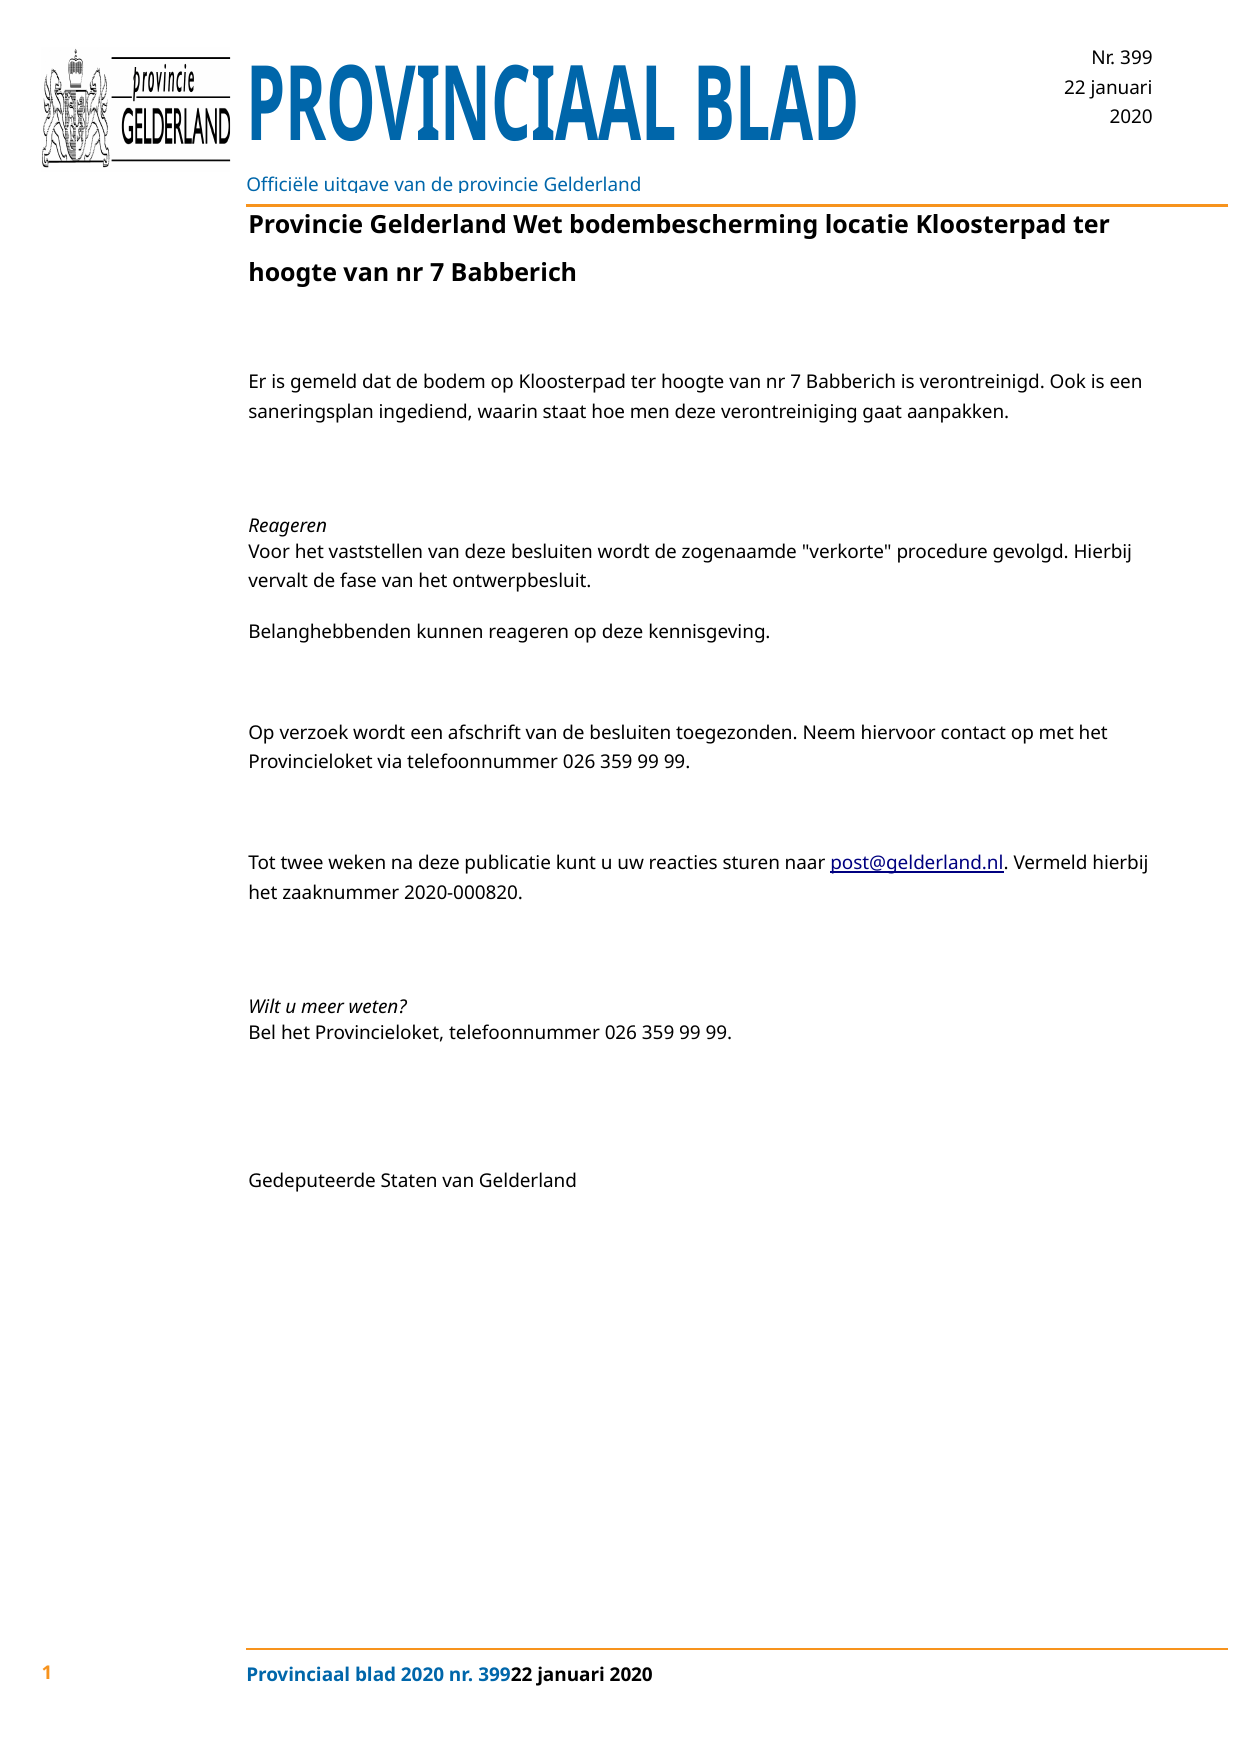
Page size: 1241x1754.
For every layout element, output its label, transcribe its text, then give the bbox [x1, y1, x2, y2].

text Provincie Gelderland Wet bodembescherming locatie Kloosterpad ter hoogte van nr 7 Babberich [248, 207, 1152, 288]
text Bel het Provincieloket, telefoonnummer 026 359 99 99. [248, 1019, 1152, 1045]
text Belanghebbenden kunnen reageren op deze kennisgeving. [248, 618, 1152, 644]
text Op verzoek wordt een afschrift van de besluiten toegezonden. Neem hiervoor contact op met het Provincieloket via telefoonnummer 026 359 99 99. [248, 719, 1152, 774]
text Er is gemeld dat de bodem op Kloosterpad ter hoogte van nr 7 Babberich is verontreinigd. Ook is een saneringsplan ingediend, waarin staat hoe men deze verontreiniging gaat aanpakken. [248, 368, 1152, 424]
text Voor het vaststellen van deze besluiten wordt de zogenaamde "verkorte" procedure gevolgd. Hierbij vervalt de fase van het ontwerpbesluit. [248, 538, 1152, 593]
picture [41, 47, 231, 172]
text Wilt u meer weten? [248, 993, 1152, 1019]
text Gedeputeerde Staten van Gelderland [248, 1168, 1152, 1193]
text Reageren [248, 512, 1152, 538]
text Tot twee weken na deze publicatie kunt u uw reacties sturen naar post@gelderland.nl. Vermeld hierbij het zaaknummer 2020-000820. [248, 849, 1152, 904]
